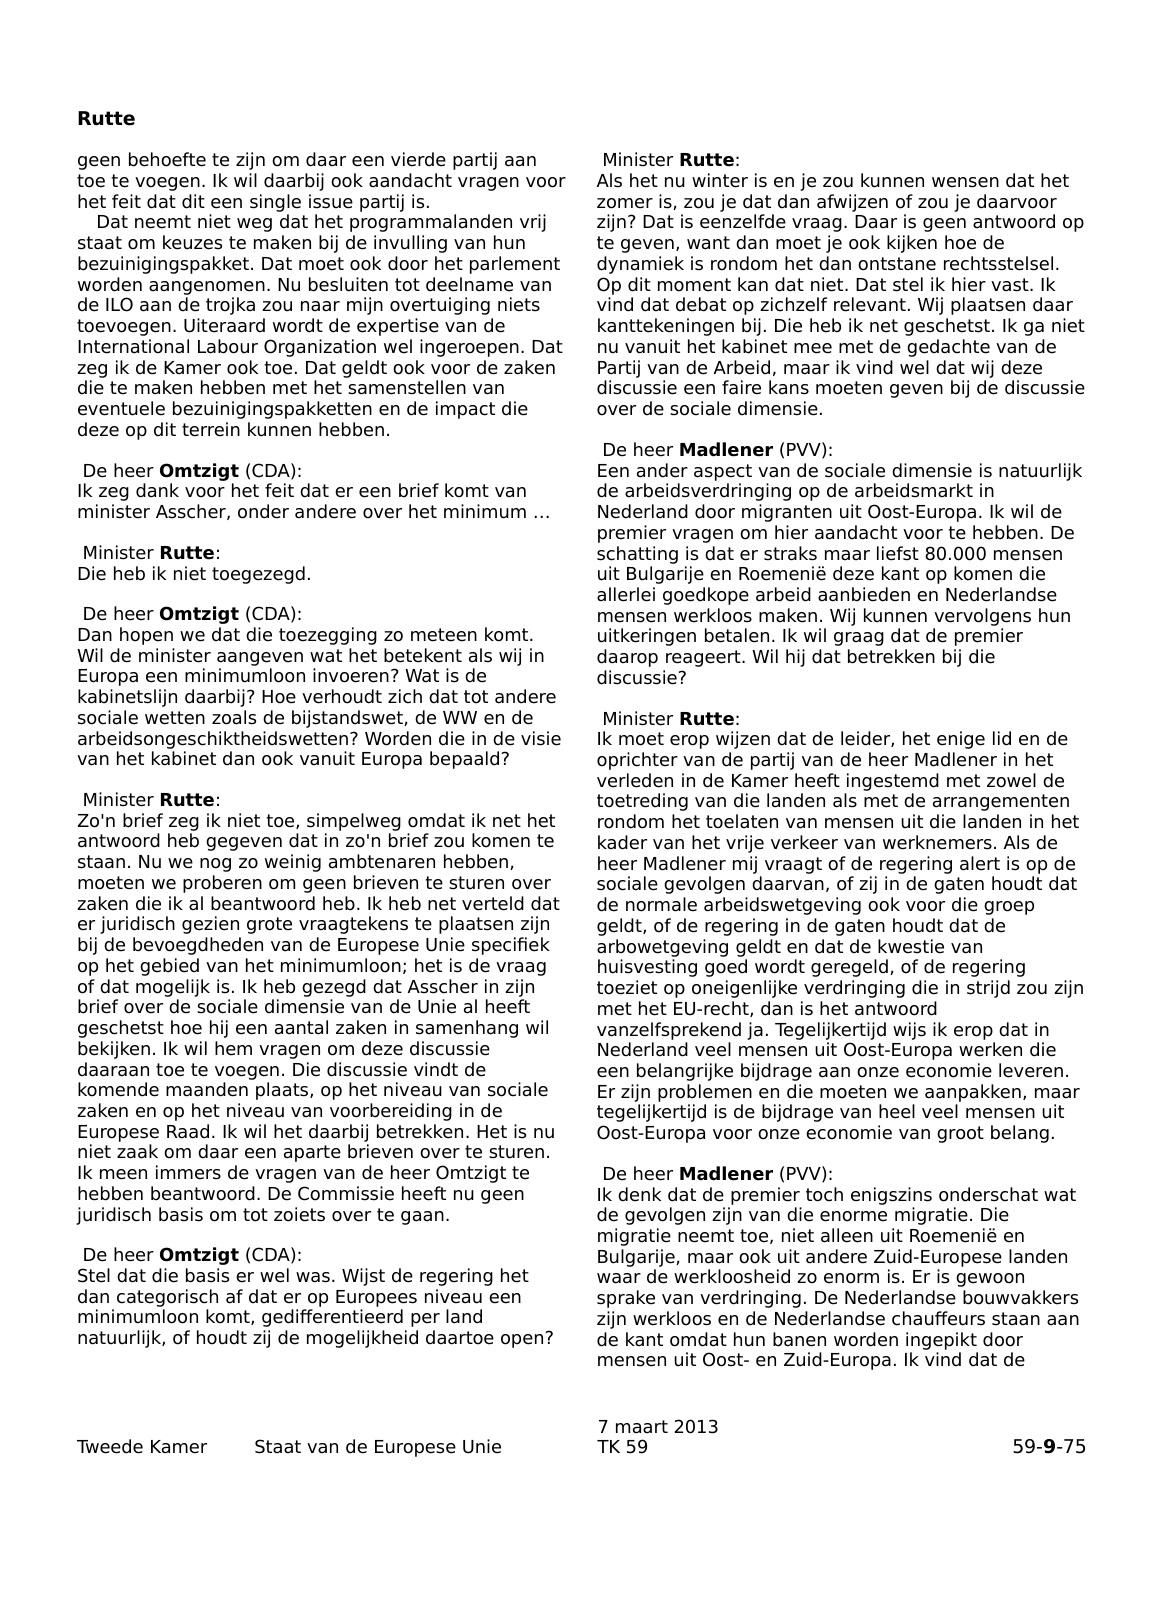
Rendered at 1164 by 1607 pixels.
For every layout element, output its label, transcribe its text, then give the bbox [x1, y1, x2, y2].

text Minister Rutte: [596, 150, 1087, 171]
text geen behoefte te zijn om daar een vierde partij aan toe te voegen. Ik wil daarbij ook aandacht vragen voor het feit dat dit een single issue partij is. [77, 150, 567, 212]
text Minister Rutte: [596, 708, 1087, 729]
text Stel dat die basis er wel was. Wijst de regering het dan categorisch af dat er op Europees niveau een minimumloon komt, gedifferentieerd per land natuurlijk, of houdt zij de mogelijkheid daartoe open? [77, 1266, 567, 1349]
text Een ander aspect van de sociale dimensie is natuurlijk de arbeidsverdringing op de arbeidsmarkt in Nederland door migranten uit Oost-Europa. Ik wil de premier vragen om hier aandacht voor te hebben. De schatting is dat er straks maar liefst 80.000 mensen uit Bulgarije en Roemenië deze kant op komen die allerlei goedkope arbeid aanbieden en Nederlandse mensen werkloos maken. Wij kunnen vervolgens hun uitkeringen betalen. Ik wil graag dat de premier daarop reageert. Wil hij dat betrekken bij die discussie? [596, 460, 1087, 688]
text De heer Omtzigt (CDA): [77, 1245, 567, 1266]
text Minister Rutte: [77, 543, 567, 563]
text De heer Madlener (PVV): [596, 440, 1087, 460]
text Ik moet erop wijzen dat de leider, het enige lid en de oprichter van de partij van de heer Madlener in het verleden in de Kamer heeft ingestemd met zowel de toetreding van die landen als met de arrangementen rondom het toelaten van mensen uit die landen in het kader van het vrije verkeer van werknemers. Als de heer Madlener mij vraagt of de regering alert is op de sociale gevolgen daarvan, of zij in de gaten houdt dat de normale arbeidswetgeving ook voor die groep geldt, of de regering in de gaten houdt dat de arbowetgeving geldt en dat de kwestie van huisvesting goed wordt geregeld, of de regering toeziet op oneigenlijke verdringing die in strijd zou zijn met het EU-recht, dan is het antwoord vanzelfsprekend ja. Tegelijkertijd wijs ik erop dat in Nederland veel mensen uit Oost-Europa werken die een belangrijke bijdrage aan onze economie leveren. Er zijn problemen en die moeten we aanpakken, maar tegelijkertijd is de bijdrage van heel veel mensen uit Oost-Europa voor onze economie van groot belang. [596, 729, 1087, 1144]
text Die heb ik niet toegezegd. [77, 563, 567, 584]
text Ik denk dat de premier toch enigszins onderschat wat de gevolgen zijn van die enorme migratie. Die migratie neemt toe, niet alleen uit Roemenië en Bulgarije, maar ook uit andere Zuid-Europese landen waar de werkloosheid zo enorm is. Er is gewoon sprake van verdringing. De Nederlandse bouwvakkers zijn werkloos en de Nederlandse chauffeurs staan aan de kant omdat hun banen worden ingepikt door mensen uit Oost- en Zuid-Europa. Ik vind dat de [596, 1184, 1087, 1371]
text De heer Omtzigt (CDA): [77, 460, 567, 481]
text Zo'n brief zeg ik niet toe, simpelweg omdat ik net het antwoord heb gegeven dat in zo'n brief zou komen te staan. Nu we nog zo weinig ambtenaren hebben, moeten we proberen om geen brieven te sturen over zaken die ik al beantwoord heb. Ik heb net verteld dat er juridisch gezien grote vraagtekens te plaatsen zijn bij de bevoegdheden van de Europese Unie specifiek op het gebied van het minimumloon; het is de vraag of dat mogelijk is. Ik heb gezegd dat Asscher in zijn brief over de sociale dimensie van de Unie al heeft geschetst hoe hij een aantal zaken in samenhang wil bekijken. Ik wil hem vragen om deze discussie daaraan toe te voegen. Die discussie vindt de komende maanden plaats, op het niveau van sociale zaken en op het niveau van voorbereiding in de Europese Raad. Ik wil het daarbij betrekken. Het is nu niet zaak om daar een aparte brieven over te sturen. Ik meen immers de vragen van de heer Omtzigt te hebben beantwoord. De Commissie heeft nu geen juridisch basis om tot zoiets over te gaan. [77, 811, 567, 1225]
text Ik zeg dank voor het feit dat er een brief komt van minister Asscher, onder andere over het minimum … [77, 481, 567, 523]
text Dat neemt niet weg dat het programmalanden vrij staat om keuzes te maken bij de invulling van hun bezuinigingspakket. Dat moet ook door het parlement worden aangenomen. Nu besluiten tot deelname van de ILO aan de trojka zou naar mijn overtuiging niets toevoegen. Uiteraard wordt de expertise van de International Labour Organization wel ingeroepen. Dat zeg ik de Kamer ook toe. Dat geldt ook voor de zaken die te maken hebben met het samenstellen van eventuele bezuinigingspakketten en de impact die deze op dit terrein kunnen hebben. [77, 212, 567, 440]
text Minister Rutte: [77, 790, 567, 811]
text Dan hopen we dat die toezegging zo meteen komt. Wil de minister aangeven wat het betekent als wij in Europa een minimumloon invoeren? Wat is de kabinetslijn daarbij? Hoe verhoudt zich dat tot andere sociale wetten zoals de bijstandswet, de WW en de arbeidsongeschiktheidswetten? Worden die in de visie van het kabinet dan ook vanuit Europa bepaald? [77, 625, 567, 770]
text De heer Omtzigt (CDA): [77, 604, 567, 625]
text De heer Madlener (PVV): [596, 1164, 1087, 1184]
text Als het nu winter is en je zou kunnen wensen dat het zomer is, zou je dat dan afwijzen of zou je daarvoor zijn? Dat is eenzelfde vraag. Daar is geen antwoord op te geven, want dan moet je ook kijken hoe de dynamiek is rondom het dan ontstane rechtsstelsel. Op dit moment kan dat niet. Dat stel ik hier vast. Ik vind dat debat op zichzelf relevant. Wij plaatsen daar kanttekeningen bij. Die heb ik net geschetst. Ik ga niet nu vanuit het kabinet mee met de gedachte van de Partij van de Arbeid, maar ik vind wel dat wij deze discussie een faire kans moeten geven bij de discussie over de sociale dimensie. [596, 171, 1087, 420]
